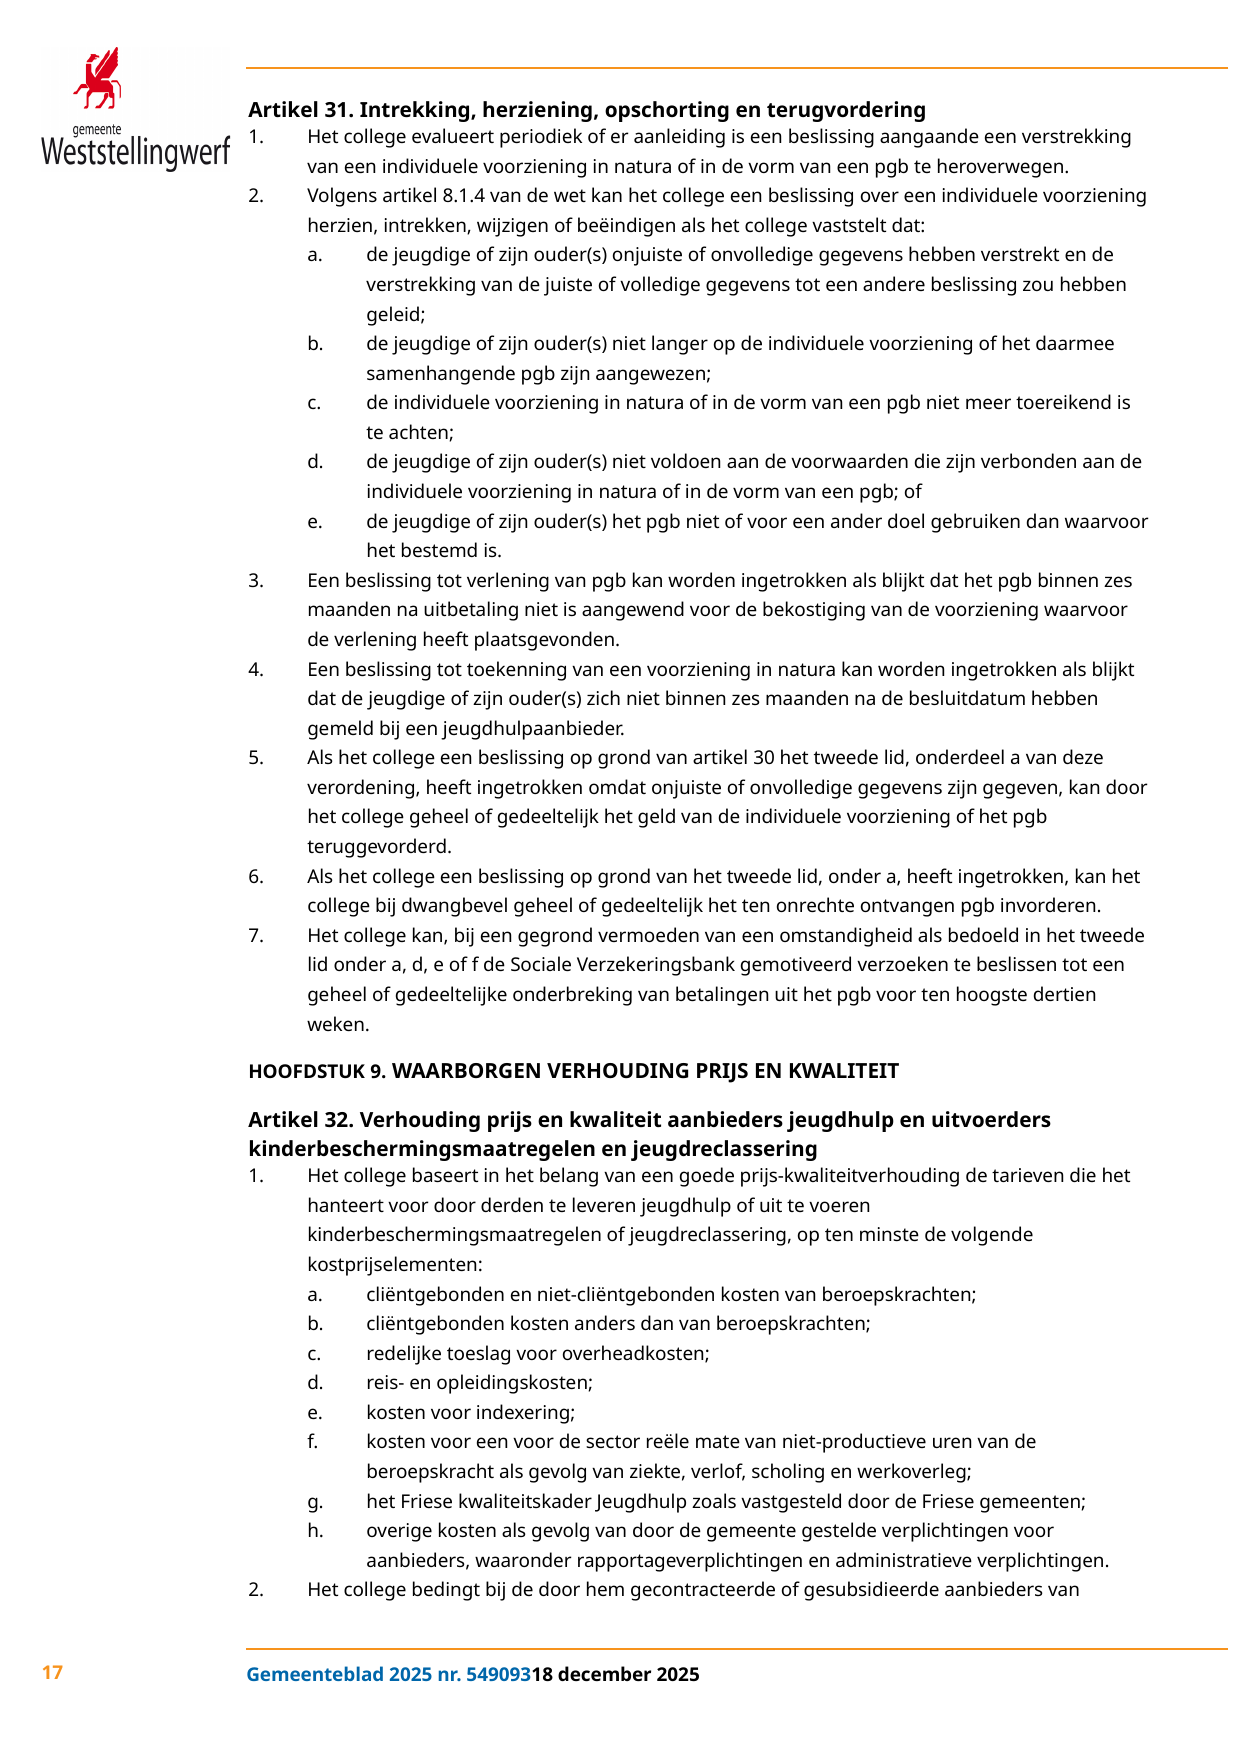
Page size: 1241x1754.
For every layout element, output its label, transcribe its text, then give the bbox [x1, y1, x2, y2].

list overige kosten als gevolg van door de gemeente gestelde verplichtingen voor aanbieders, waaronder rapportageverplichtingen en administratieve verplichtingen. [307, 1517, 1152, 1573]
list de jeugdige of zijn ouder(s) niet voldoen aan de voorwaarden die zijn verbonden aan de individuele voorziening in natura of in de vorm van een pgb; of [307, 449, 1152, 504]
text HOOFDSTUK 9. WAARBORGEN VERHOUDING PRIJS EN KWALITEIT [248, 1056, 1152, 1085]
list het Friese kwaliteitskader Jeugdhulp zoals vastgesteld door de Friese gemeenten; [307, 1488, 1152, 1514]
list kosten voor indexering; [307, 1399, 1152, 1425]
list Het college kan, bij een gegrond vermoeden van een omstandigheid als bedoeld in het tweede lid onder a, d, e of f de Sociale Verzekeringsbank gemotiveerd verzoeken te beslissen tot een geheel of gedeeltelijke onderbreking van betalingen uit het pgb voor ten hoogste dertien weken. [248, 922, 1152, 1036]
list cliëntgebonden en niet-cliëntgebonden kosten van beroepskrachten; [307, 1281, 1152, 1307]
list de jeugdige of zijn ouder(s) onjuiste of onvolledige gegevens hebben verstrekt en de verstrekking van de juiste of volledige gegevens tot een andere beslissing zou hebben geleid; [307, 242, 1152, 326]
list Volgens artikel 8.1.4 van de wet kan het college een beslissing over een individuele voorziening herzien, intrekken, wijzigen of beëindigen als het college vaststelt dat: [248, 182, 1152, 238]
list redelijke toeslag voor overheadkosten; [307, 1340, 1152, 1366]
list reis- en opleidingskosten; [307, 1369, 1152, 1395]
list Het college bedingt bij de door hem gecontracteerde of gesubsidieerde aanbieders van [248, 1577, 1152, 1602]
text Artikel 32. Verhouding prijs en kwaliteit aanbieders jeugdhulp en uitvoerders kinderbeschermingsmaatregelen en jeugdreclassering [248, 1106, 1152, 1162]
picture [41, 47, 231, 172]
list de jeugdige of zijn ouder(s) het pgb niet of voor een ander doel gebruiken dan waarvoor het bestemd is. [307, 508, 1152, 563]
list Als het college een beslissing op grond van artikel 30 het tweede lid, onderdeel a van deze verordening, heeft ingetrokken omdat onjuiste of onvolledige gegevens zijn gegeven, kan door het college geheel of gedeeltelijk het geld van de individuele voorziening of het pgb teruggevorderd. [248, 744, 1152, 859]
list Als het college een beslissing op grond van het tweede lid, onder a, heeft ingetrokken, kan het college bij dwangbevel geheel of gedeeltelijk het ten onrechte ontvangen pgb invorderen. [248, 863, 1152, 918]
list cliëntgebonden kosten anders dan van beroepskrachten; [307, 1310, 1152, 1336]
list Een beslissing tot toekenning van een voorziening in natura kan worden ingetrokken als blijkt dat de jeugdige of zijn ouder(s) zich niet binnen zes maanden na de besluitdatum hebben gemeld bij een jeugdhulpaanbieder. [248, 656, 1152, 741]
text Artikel 31. Intrekking, herziening, opschorting en terugvordering [248, 95, 1152, 123]
list Het college baseert in het belang van een goede prijs-kwaliteitverhouding de tarieven die het hanteert voor door derden te leveren jeugdhulp of uit te voeren kinderbeschermingsmaatregelen of jeugdreclassering, op ten minste de volgende kostprijselementen: [248, 1162, 1152, 1277]
list de jeugdige of zijn ouder(s) niet langer op de individuele voorziening of het daarmee samenhangende pgb zijn aangewezen; [307, 330, 1152, 386]
list Het college evalueert periodiek of er aanleiding is een beslissing aangaande een verstrekking van een individuele voorziening in natura of in de vorm van een pgb te heroverwegen. [248, 123, 1152, 178]
list kosten voor een voor de sector reële mate van niet-productieve uren van de beroepskracht als gevolg van ziekte, verlof, scholing en werkoverleg; [307, 1429, 1152, 1484]
list Een beslissing tot verlening van pgb kan worden ingetrokken als blijkt dat het pgb binnen zes maanden na uitbetaling niet is aangewend voor de bekostiging van de voorziening waarvoor de verlening heeft plaatsgevonden. [248, 567, 1152, 652]
list de individuele voorziening in natura of in de vorm van een pgb niet meer toereikend is te achten; [307, 389, 1152, 445]
